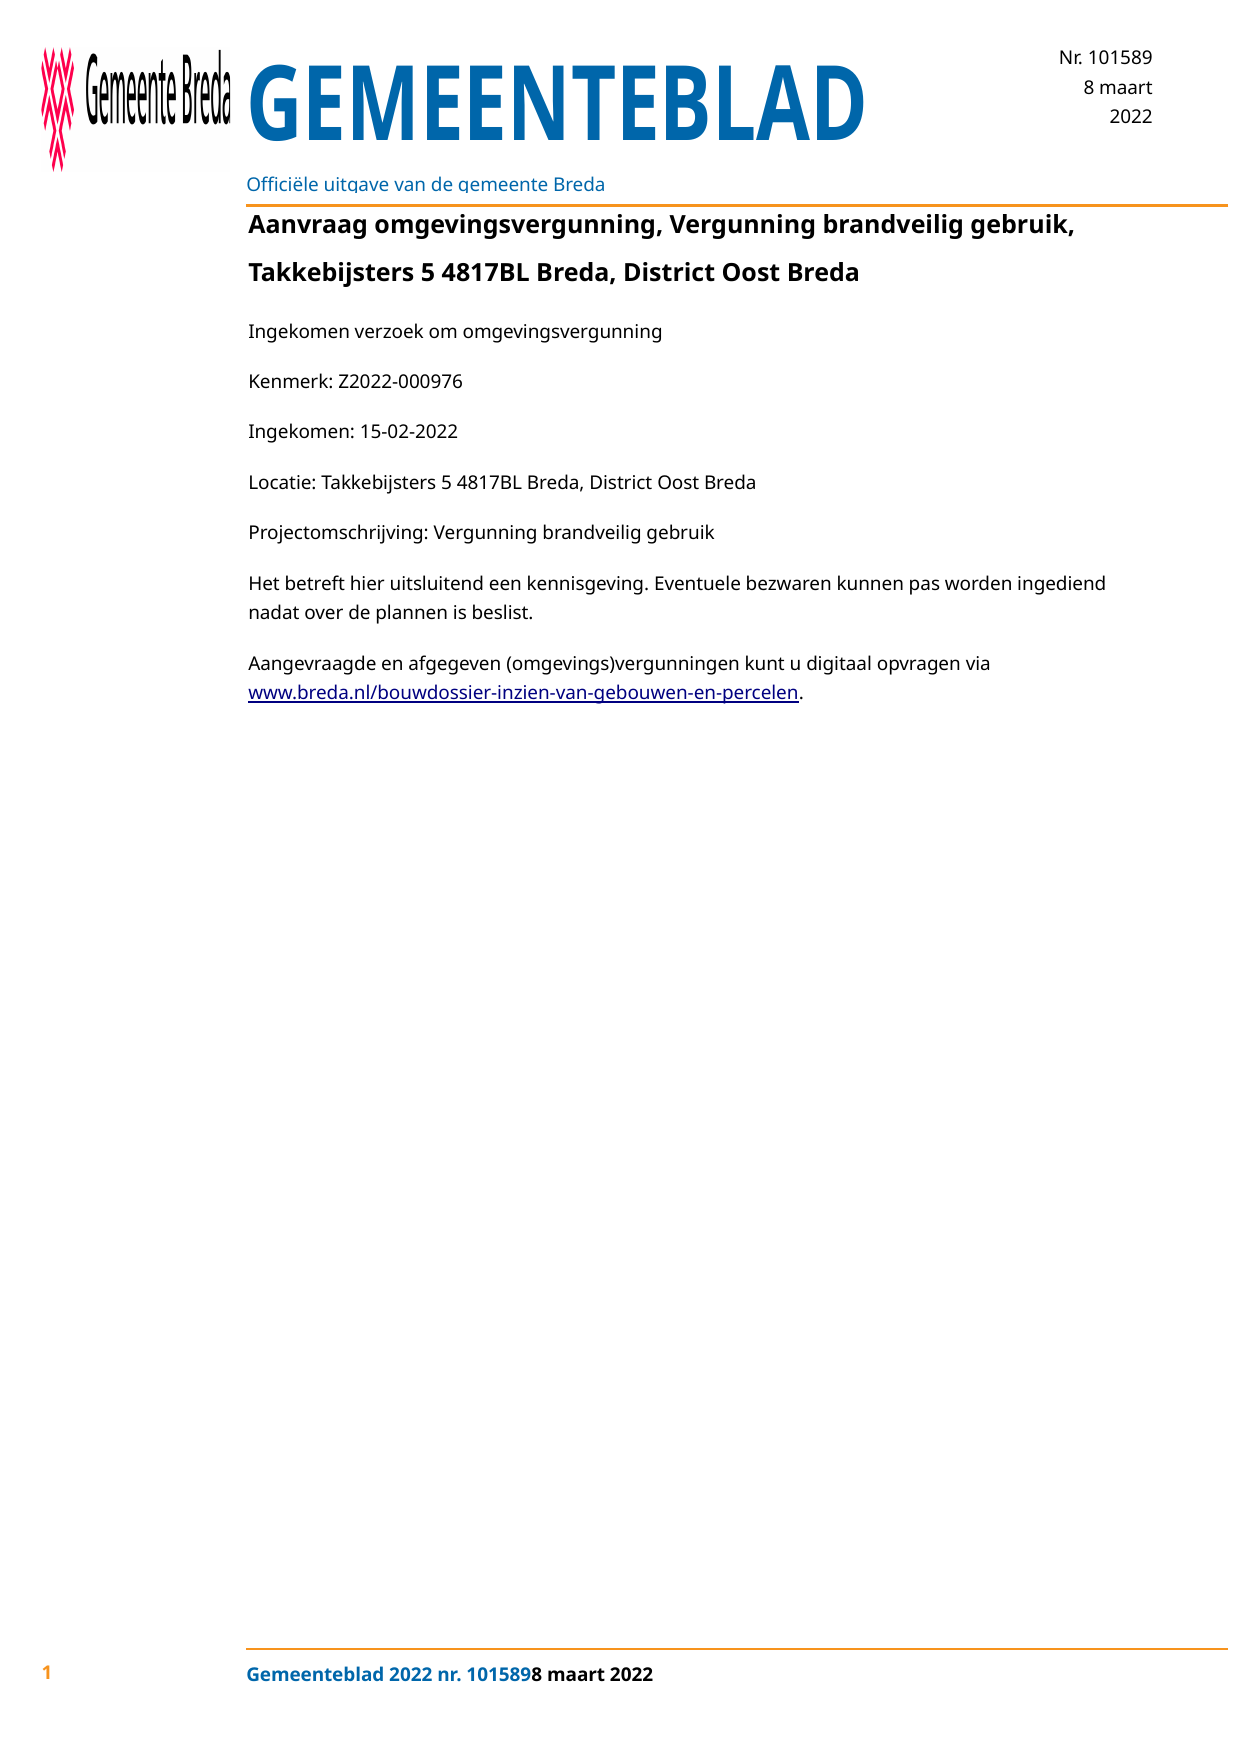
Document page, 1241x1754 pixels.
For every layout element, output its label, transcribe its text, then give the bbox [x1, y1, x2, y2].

text Ingekomen: 15-02-2022 [248, 419, 1152, 444]
text Aangevraagde en afgegeven (omgevings)vergunningen kunt u digitaal opvragen via www.breda.nl/bouwdossier-inzien-van-gebouwen-en-percelen. [248, 650, 1152, 705]
text Het betreft hier uitsluitend een kennisgeving. Eventuele bezwaren kunnen pas worden ingediend nadat over de plannen is beslist. [248, 570, 1152, 625]
text Aanvraag omgevingsvergunning, Vergunning brandveilig gebruik, Takkebijsters 5 4817BL Breda, District Oost Breda [248, 207, 1152, 288]
text Locatie: Takkebijsters 5 4817BL Breda, District Oost Breda [248, 469, 1152, 495]
picture [41, 47, 231, 172]
text Ingekomen verzoek om omgevingsvergunning [248, 318, 1152, 344]
text Kenmerk: Z2022-000976 [248, 368, 1152, 394]
text Projectomschrijving: Vergunning brandveilig gebruik [248, 519, 1152, 545]
